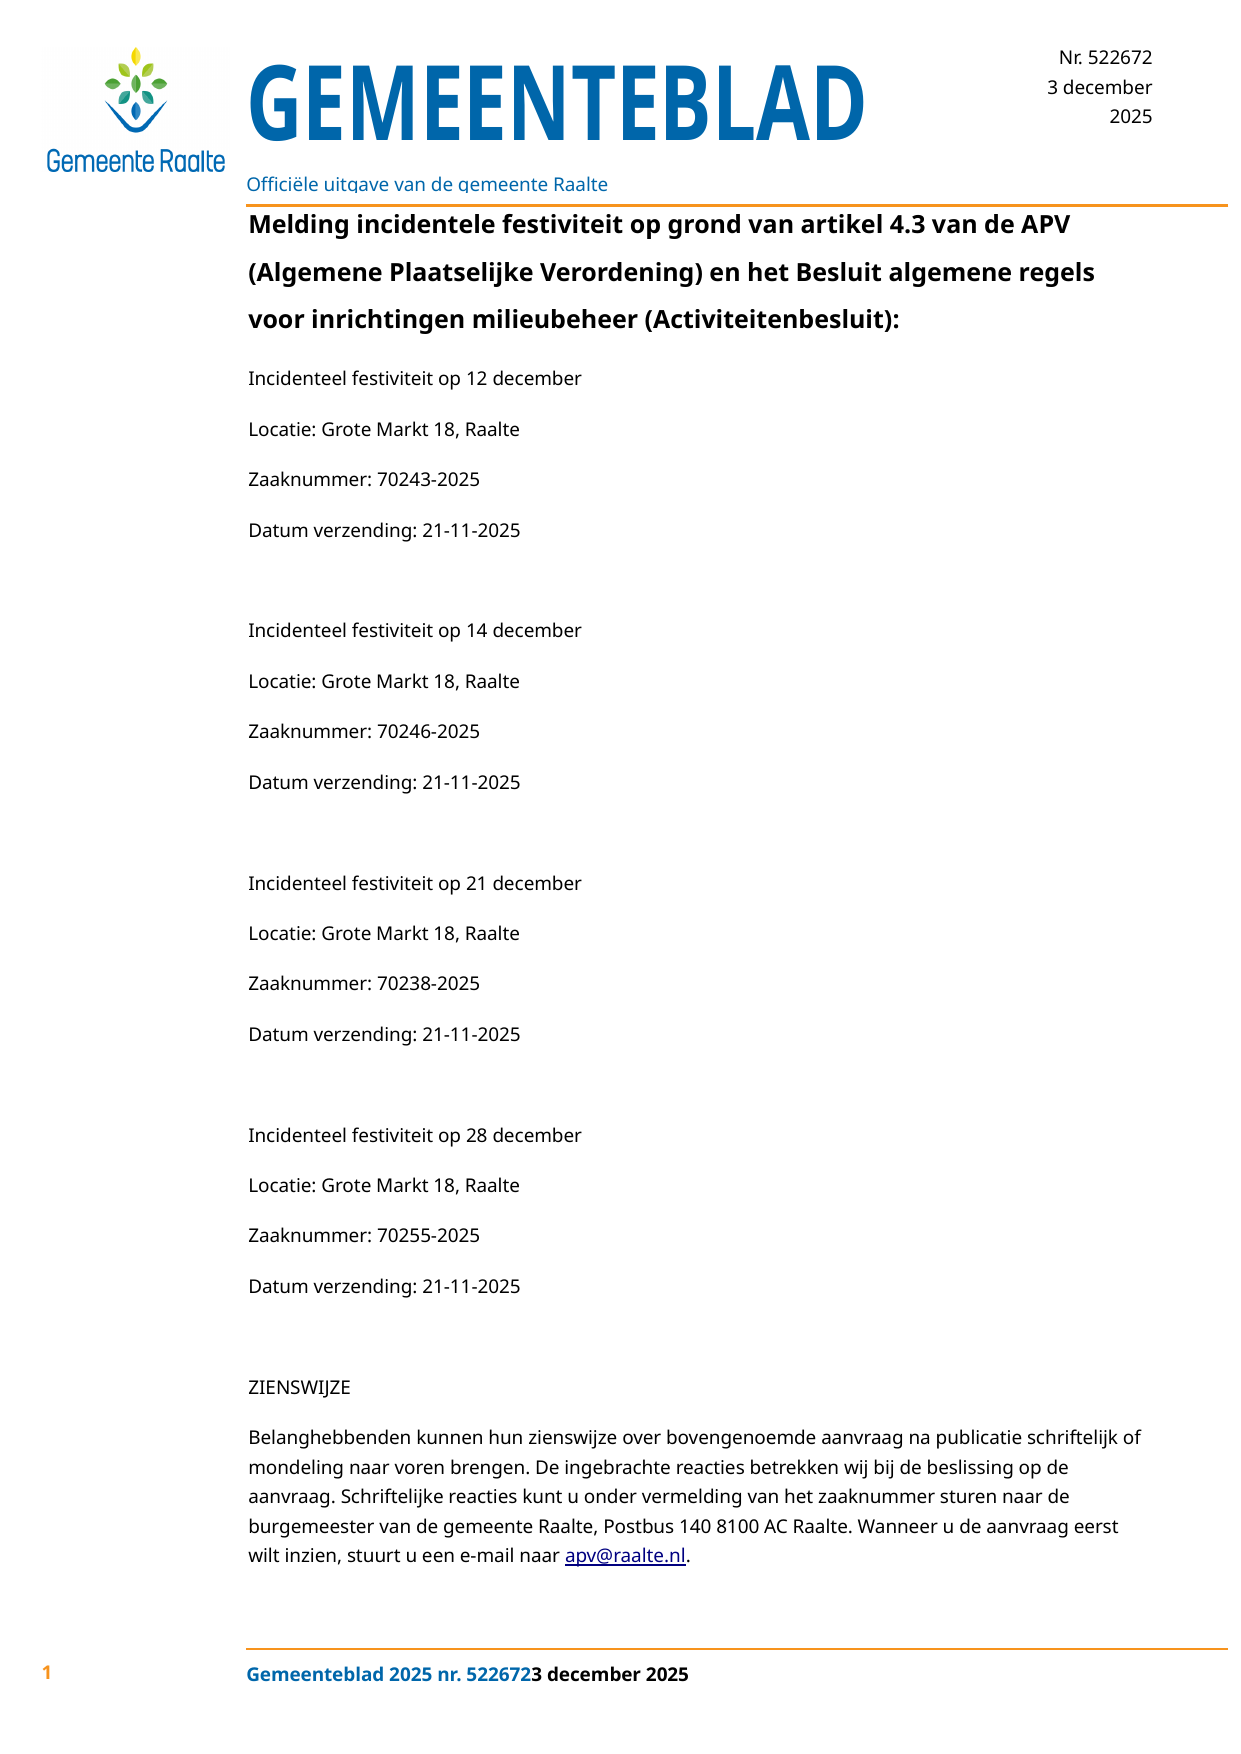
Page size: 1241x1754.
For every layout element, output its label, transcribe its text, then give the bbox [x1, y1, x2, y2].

text Datum verzending: 21-11-2025 [248, 517, 1152, 542]
text Incidenteel festiviteit op 28 december [248, 1122, 1152, 1147]
text Locatie: Grote Markt 18, Raalte [248, 1172, 1152, 1198]
picture [41, 47, 231, 172]
text Locatie: Grote Markt 18, Raalte [248, 920, 1152, 946]
text Zaaknummer: 70255-2025 [248, 1223, 1152, 1248]
text Locatie: Grote Markt 18, Raalte [248, 416, 1152, 442]
text Melding incidentele festiviteit op grond van artikel 4.3 van de APV (Algemene Plaatselijke Verordening) en het Besluit algemene regels voor inrichtingen milieubeheer (Activiteitenbesluit): [248, 207, 1152, 336]
text Zaaknummer: 70246-2025 [248, 718, 1152, 744]
text Zaaknummer: 70243-2025 [248, 466, 1152, 492]
text Zaaknummer: 70238-2025 [248, 971, 1152, 996]
text Locatie: Grote Markt 18, Raalte [248, 668, 1152, 694]
text Incidenteel festiviteit op 21 december [248, 870, 1152, 895]
text Datum verzending: 21-11-2025 [248, 1273, 1152, 1299]
text Belanghebbenden kunnen hun zienswijze over bovengenoemde aanvraag na publicatie schriftelijk of mondeling naar voren brengen. De ingebrachte reacties betrekken wij bij de beslissing op de aanvraag. Schriftelijke reacties kunt u onder vermelding van het zaaknummer sturen naar de burgemeester van de gemeente Raalte, Postbus 140 8100 AC Raalte. Wanneer u de aanvraag eerst wilt inzien, stuurt u een e-mail naar apv@raalte.nl. [248, 1424, 1152, 1568]
text Incidenteel festiviteit op 12 december [248, 366, 1152, 391]
text Datum verzending: 21-11-2025 [248, 1021, 1152, 1047]
text Datum verzending: 21-11-2025 [248, 769, 1152, 794]
text Incidenteel festiviteit op 14 december [248, 618, 1152, 643]
text ZIENSWIJZE [248, 1374, 1152, 1399]
